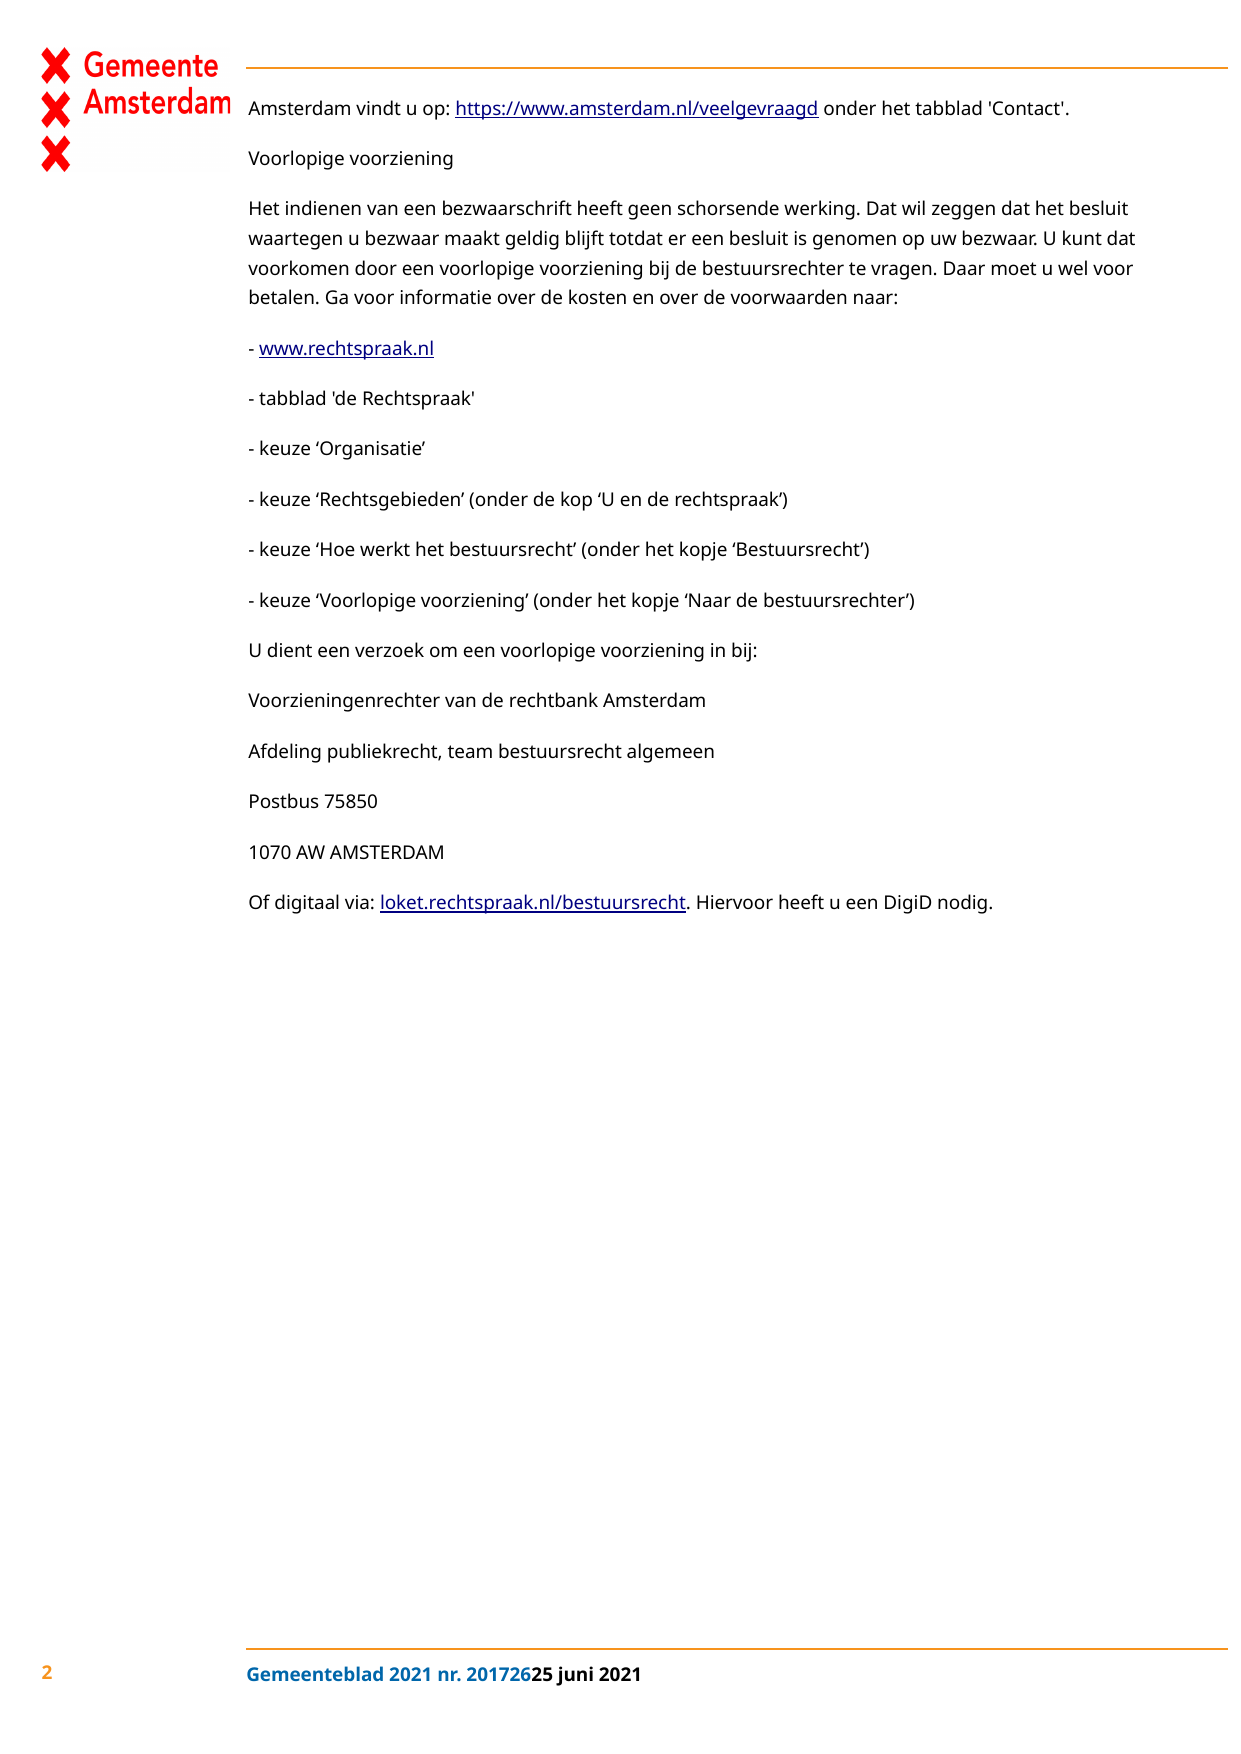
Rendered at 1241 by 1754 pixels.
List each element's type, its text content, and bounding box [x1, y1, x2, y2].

text 1070 AW AMSTERDAM [248, 839, 1152, 865]
text Postbus 75850 [248, 788, 1152, 814]
text U dient een verzoek om een voorlopige voorziening in bij: [248, 637, 1152, 663]
text - keuze ‘Organisatie’ [248, 436, 1152, 461]
text Voorzieningenrechter van de rechtbank Amsterdam [248, 688, 1152, 713]
text Of digitaal via: loket.rechtspraak.nl/bestuursrecht. Hiervoor heeft u een DigiD nodig. [248, 889, 1152, 915]
text - keuze ‘Hoe werkt het bestuursrecht’ (onder het kopje ‘Bestuursrecht’) [248, 536, 1152, 562]
text - keuze ‘Voorlopige voorziening’ (onder het kopje ‘Naar de bestuursrechter’) [248, 587, 1152, 613]
text - www.rechtspraak.nl [248, 335, 1152, 361]
text - keuze ‘Rechtsgebieden’ (onder de kop ‘U en de rechtspraak’) [248, 486, 1152, 512]
text Het indienen van een bezwaarschrift heeft geen schorsende werking. Dat wil zeggen dat het besluit waartegen u bezwaar maakt geldig blijft totdat er een besluit is genomen op uw bezwaar. U kunt dat voorkomen door een voorlopige voorziening bij de bestuursrechter te vragen. Daar moet u wel voor betalen. Ga voor informatie over de kosten en over de voorwaarden naar: [248, 196, 1152, 310]
text Amsterdam vindt u op: https://www.amsterdam.nl/veelgevraagd onder het tabblad 'Contact'. [248, 95, 1152, 121]
text - tabblad 'de Rechtspraak' [248, 385, 1152, 411]
text Afdeling publiekrecht, team bestuursrecht algemeen [248, 738, 1152, 764]
text Voorlopige voorziening [248, 145, 1152, 171]
picture [41, 47, 231, 172]
